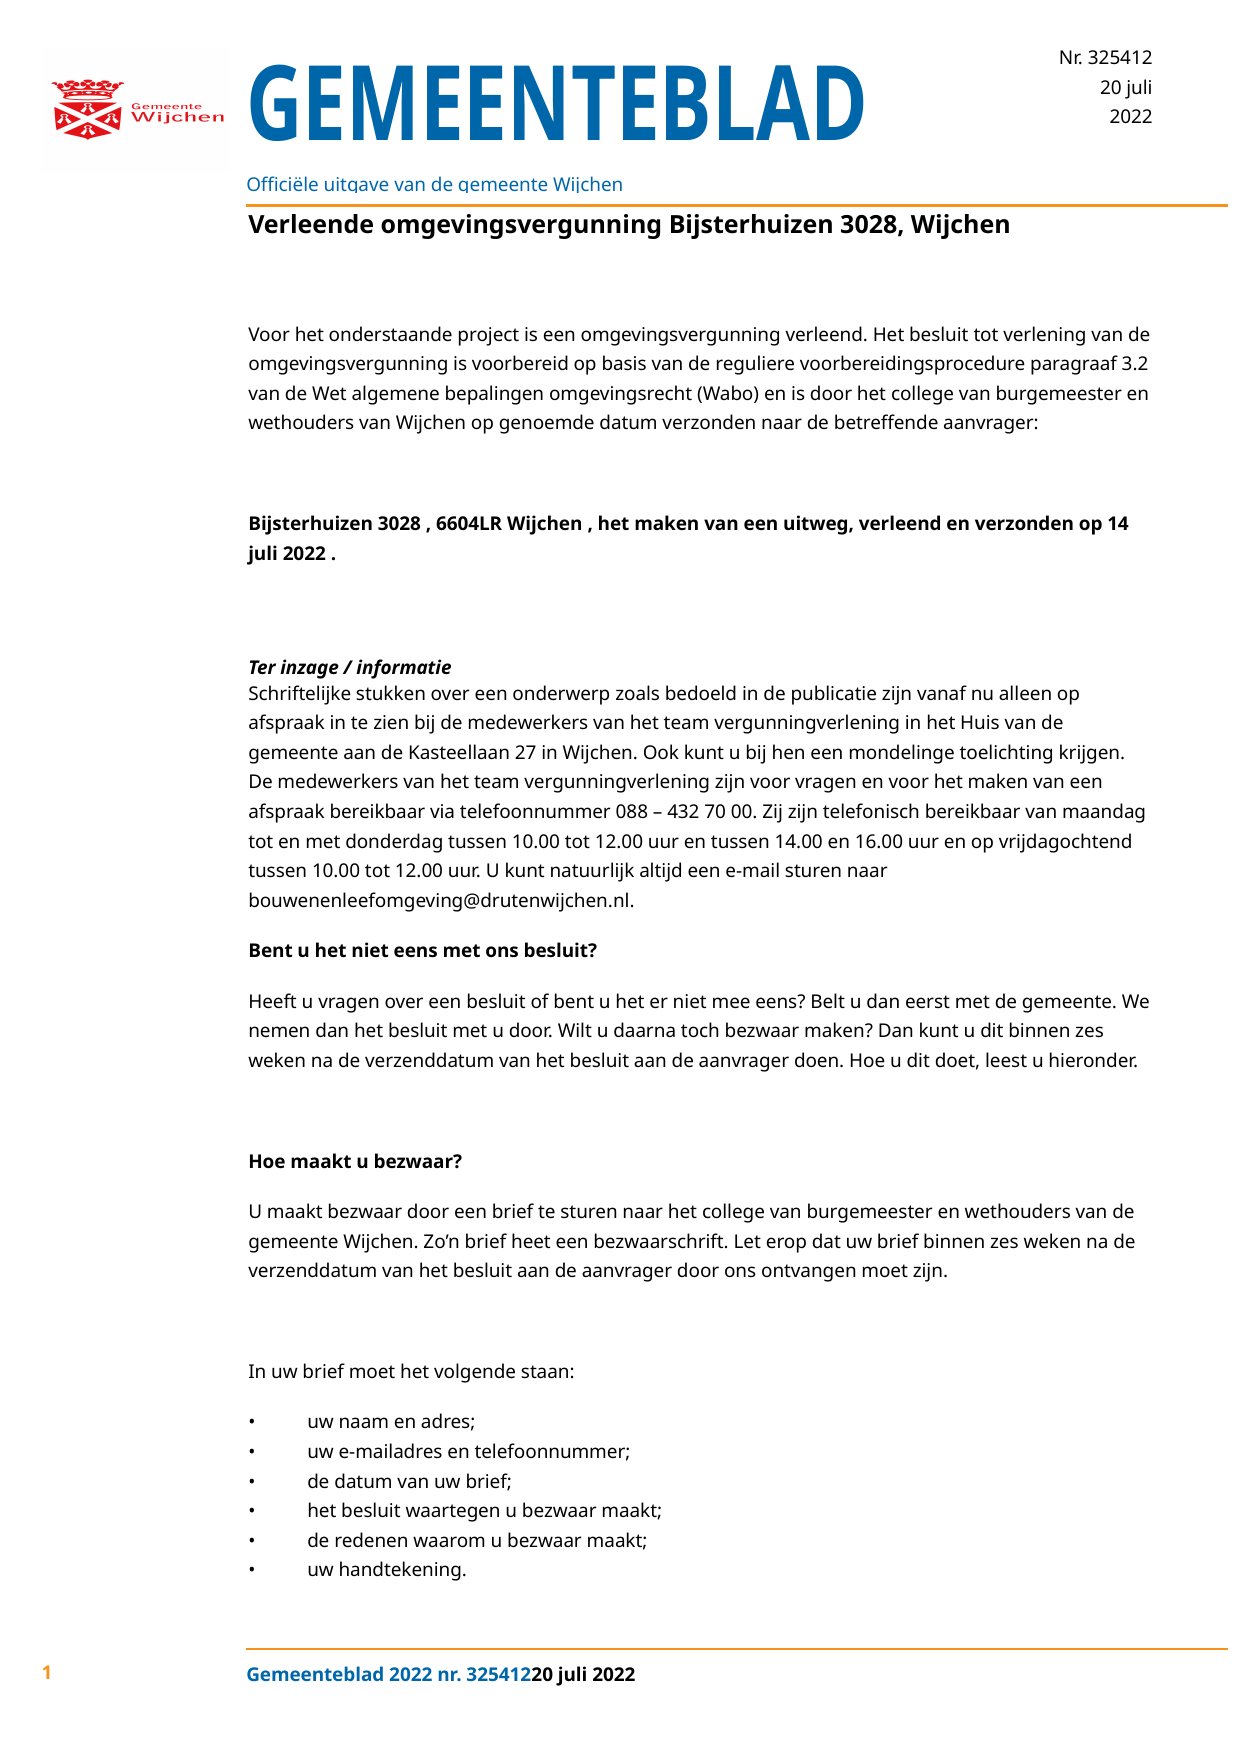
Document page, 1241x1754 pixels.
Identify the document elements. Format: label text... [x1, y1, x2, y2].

list de redenen waarom u bezwaar maakt; [248, 1527, 1152, 1553]
list uw naam en adres; [248, 1409, 1152, 1434]
picture [41, 47, 231, 172]
text Verleende omgevingsvergunning Bijsterhuizen 3028, Wijchen [248, 207, 1152, 241]
list uw e-mailadres en telefoonnummer; [248, 1438, 1152, 1464]
text Bijsterhuizen 3028 , 6604LR Wijchen , het maken van een uitweg, verleend en verzonden op 14 juli 2022 . [248, 510, 1152, 566]
text Schriftelijke stukken over een onderwerp zoals bedoeld in de publicatie zijn vanaf nu alleen op afspraak in te zien bij de medewerkers van het team vergunningverlening in het Huis van de gemeente aan de Kasteellaan 27 in Wijchen. Ook kunt u bij hen een mondelinge toelichting krijgen. De medewerkers van het team vergunningverlening zijn voor vragen en voor het maken van een afspraak bereikbaar via telefoonnummer 088 – 432 70 00. Zij zijn telefonisch bereikbaar van maandag tot en met donderdag tussen 10.00 tot 12.00 uur en tussen 14.00 en 16.00 uur en op vrijdagochtend tussen 10.00 tot 12.00 uur. U kunt natuurlijk altijd een e-mail sturen naar bouwenenleefomgeving@drutenwijchen.nl. [248, 680, 1152, 913]
list het besluit waartegen u bezwaar maakt; [248, 1497, 1152, 1523]
list uw handtekening. [248, 1557, 1152, 1582]
text Ter inzage / informatie [248, 654, 1152, 680]
list de datum van uw brief; [248, 1468, 1152, 1494]
text Heeft u vragen over een besluit of bent u het er niet mee eens? Belt u dan eerst met de gemeente. We nemen dan het besluit met u door. Wilt u daarna toch bezwaar maken? Dan kunt u dit binnen zes weken na de verzenddatum van het besluit aan de aanvrager doen. Hoe u dit doet, leest u hieronder. [248, 988, 1152, 1073]
text U maakt bezwaar door een brief te sturen naar het college van burgemeester en wethouders van de gemeente Wijchen. Zo’n brief heet een bezwaarschrift. Let erop dat uw brief binnen zes weken na de verzenddatum van het besluit aan de aanvrager door ons ontvangen moet zijn. [248, 1198, 1152, 1283]
text Bent u het niet eens met ons besluit? [248, 937, 1152, 963]
text In uw brief moet het volgende staan: [248, 1358, 1152, 1384]
text Hoe maakt u bezwaar? [248, 1148, 1152, 1174]
text Voor het onderstaande project is een omgevingsvergunning verleend. Het besluit tot verlening van de omgevingsvergunning is voorbereid op basis van de reguliere voorbereidingsprocedure paragraaf 3.2 van de Wet algemene bepalingen omgevingsrecht (Wabo) en is door het college van burgemeester en wethouders van Wijchen op genoemde datum verzonden naar de betreffende aanvrager: [248, 321, 1152, 435]
